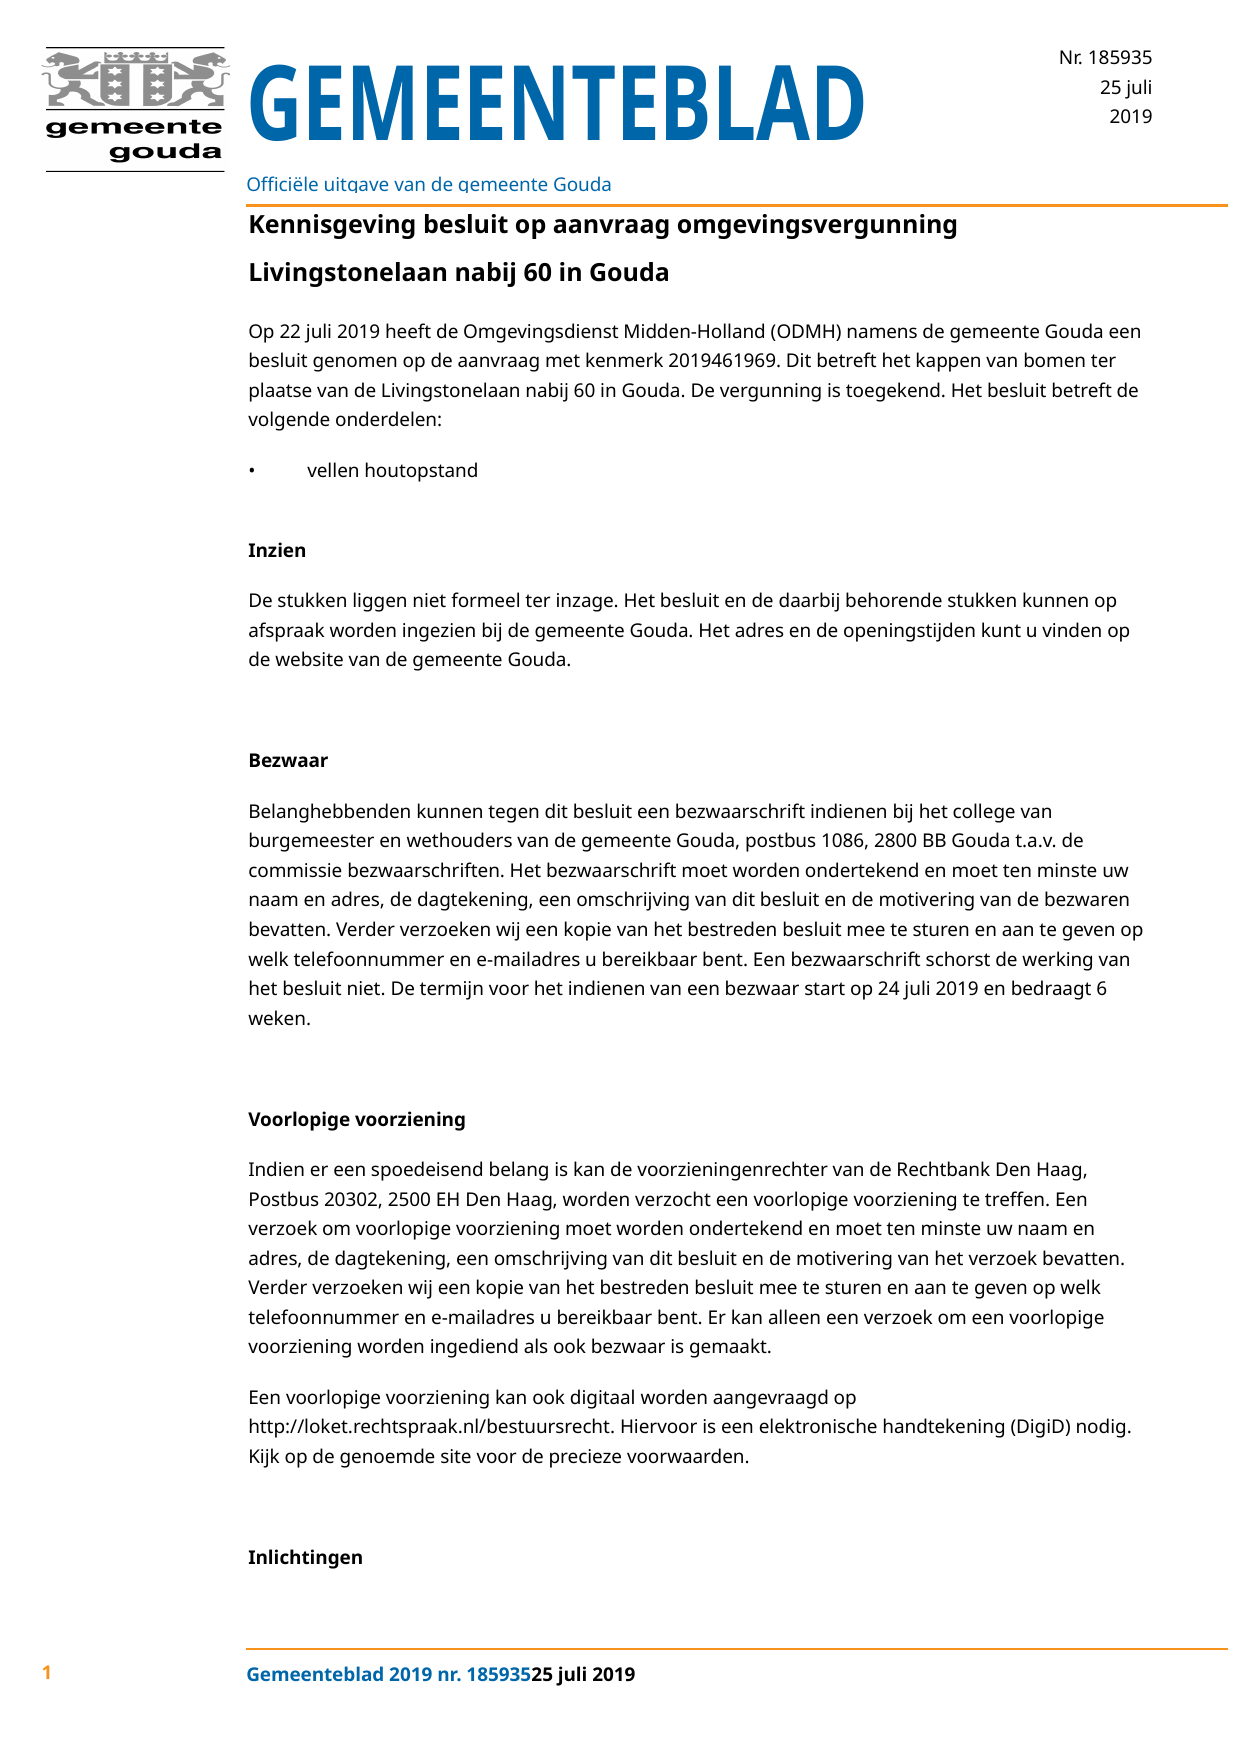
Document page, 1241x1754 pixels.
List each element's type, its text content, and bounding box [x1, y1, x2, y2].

text Voorlopige voorziening [248, 1106, 1152, 1132]
text Een voorlopige voorziening kan ook digitaal worden aangevraagd op http://loket.rechtspraak.nl/bestuursrecht. Hiervoor is een elektronische handtekening (DigiD) nodig. Kijk op de genoemde site voor de precieze voorwaarden. [248, 1384, 1152, 1469]
text Kennisgeving besluit op aanvraag omgevingsvergunning Livingstonelaan nabij 60 in Gouda [248, 207, 1152, 288]
picture [41, 47, 231, 172]
text De stukken liggen niet formeel ter inzage. Het besluit en de daarbij behorende stukken kunnen op afspraak worden ingezien bij de gemeente Gouda. Het adres en de openingstijden kunt u vinden op de website van de gemeente Gouda. [248, 587, 1152, 672]
text Indien er een spoedeisend belang is kan de voorzieningenrechter van de Rechtbank Den Haag, Postbus 20302, 2500 EH Den Haag, worden verzocht een voorlopige voorziening te treffen. Een verzoek om voorlopige voorziening moet worden ondertekend en moet ten minste uw naam en adres, de dagtekening, een omschrijving van dit besluit en de motivering van het verzoek bevatten. Verder verzoeken wij een kopie van het bestreden besluit mee te sturen en aan te geven op welk telefoonnummer en e-mailadres u bereikbaar bent. Er kan alleen een verzoek om een voorlopige voorziening worden ingediend als ook bezwaar is gemaakt. [248, 1156, 1152, 1359]
text Bezwaar [248, 747, 1152, 773]
text Belanghebbenden kunnen tegen dit besluit een bezwaarschrift indienen bij het college van burgemeester en wethouders van de gemeente Gouda, postbus 1086, 2800 BB Gouda t.a.v. de commissie bezwaarschriften. Het bezwaarschrift moet worden ondertekend en moet ten minste uw naam en adres, de dagtekening, een omschrijving van dit besluit en de motivering van de bezwaren bevatten. Verder verzoeken wij een kopie van het bestreden besluit mee te sturen en aan te geven op welk telefoonnummer en e-mailadres u bereikbaar bent. Een bezwaarschrift schorst de werking van het besluit niet. De termijn voor het indienen van een bezwaar start op 24 juli 2019 en bedraagt 6 weken. [248, 798, 1152, 1031]
text Op 22 juli 2019 heeft de Omgevingsdienst Midden-Holland (ODMH) namens de gemeente Gouda een besluit genomen op de aanvraag met kenmerk 2019461969. Dit betreft het kappen van bomen ter plaatse van de Livingstonelaan nabij 60 in Gouda. De vergunning is toegekend. Het besluit betreft de volgende onderdelen: [248, 318, 1152, 432]
text Inzien [248, 537, 1152, 563]
text Inlichtingen [248, 1544, 1152, 1570]
list vellen houtopstand [248, 457, 1152, 483]
